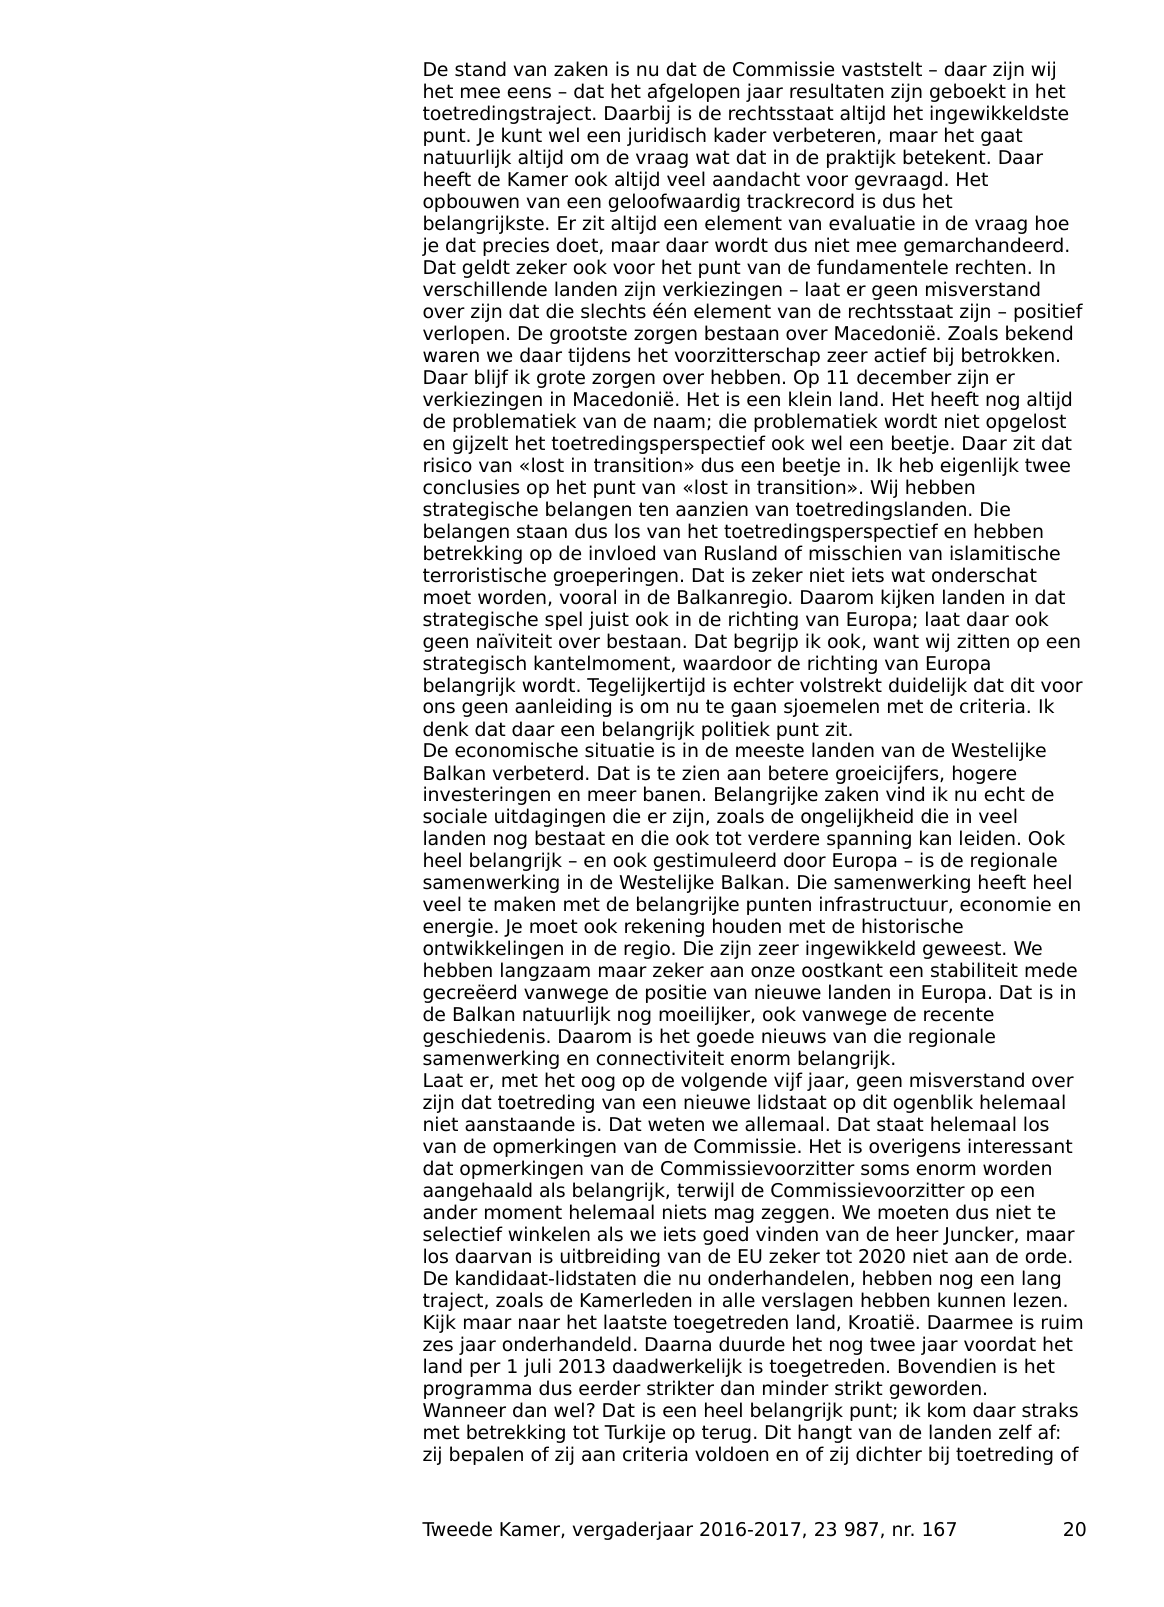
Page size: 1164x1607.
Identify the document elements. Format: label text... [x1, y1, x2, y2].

text De stand van zaken is nu dat de Commissie vaststelt – daar zijn wij het mee eens – dat het afgelopen jaar resultaten zijn geboekt in het toetredingstraject. Daarbij is de rechtsstaat altijd het ingewikkeldste punt. Je kunt wel een juridisch kader verbeteren, maar het gaat natuurlijk altijd om de vraag wat dat in de praktijk betekent. Daar heeft de Kamer ook altijd veel aandacht voor gevraagd. Het opbouwen van een geloofwaardig trackrecord is dus het belangrijkste. Er zit altijd een element van evaluatie in de vraag hoe je dat precies doet, maar daar wordt dus niet mee gemarchandeerd. [422, 59, 1087, 257]
text Laat er, met het oog op de volgende vijf jaar, geen misverstand over zijn dat toetreding van een nieuwe lidstaat op dit ogenblik helemaal niet aanstaande is. Dat weten we allemaal. Dat staat helemaal los van de opmerkingen van de Commissie. Het is overigens interessant dat opmerkingen van de Commissievoorzitter soms enorm worden aangehaald als belangrijk, terwijl de Commissievoorzitter op een ander moment helemaal niets mag zeggen. We moeten dus niet te selectief winkelen als we iets goed vinden van de heer Juncker, maar los daarvan is uitbreiding van de EU zeker tot 2020 niet aan de orde. De kandidaat-lidstaten die nu onderhandelen, hebben nog een lang traject, zoals de Kamerleden in alle verslagen hebben kunnen lezen. Kijk maar naar het laatste toegetreden land, Kroatië. Daarmee is ruim zes jaar onderhandeld. Daarna duurde het nog twee jaar voordat het land per 1 juli 2013 daadwerkelijk is toegetreden. Bovendien is het programma dus eerder strikter dan minder strikt geworden. [422, 1070, 1087, 1400]
text Dat geldt zeker ook voor het punt van de fundamentele rechten. In verschillende landen zijn verkiezingen – laat er geen misverstand over zijn dat die slechts één element van de rechtsstaat zijn – positief verlopen. De grootste zorgen bestaan over Macedonië. Zoals bekend waren we daar tijdens het voorzitterschap zeer actief bij betrokken. Daar blijf ik grote zorgen over hebben. Op 11 december zijn er verkiezingen in Macedonië. Het is een klein land. Het heeft nog altijd de problematiek van de naam; die problematiek wordt niet opgelost en gijzelt het toetredingsperspectief ook wel een beetje. Daar zit dat risico van «lost in transition» dus een beetje in. Ik heb eigenlijk twee conclusies op het punt van «lost in transition». Wij hebben strategische belangen ten aanzien van toetredingslanden. Die belangen staan dus los van het toetredingsperspectief en hebben betrekking op de invloed van Rusland of misschien van islamitische terroristische groeperingen. Dat is zeker niet iets wat onderschat moet worden, vooral in de Balkanregio. Daarom kijken landen in dat strategische spel juist ook in de richting van Europa; laat daar ook geen naïviteit over bestaan. Dat begrijp ik ook, want wij zitten op een strategisch kantelmoment, waardoor de richting van Europa belangrijk wordt. Tegelijkertijd is echter volstrekt duidelijk dat dit voor ons geen aanleiding is om nu te gaan sjoemelen met de criteria. Ik denk dat daar een belangrijk politiek punt zit. [422, 257, 1087, 740]
text De economische situatie is in de meeste landen van de Westelijke Balkan verbeterd. Dat is te zien aan betere groeicijfers, hogere investeringen en meer banen. Belangrijke zaken vind ik nu echt de sociale uitdagingen die er zijn, zoals de ongelijkheid die in veel landen nog bestaat en die ook tot verdere spanning kan leiden. Ook heel belangrijk – en ook gestimuleerd door Europa – is de regionale samenwerking in de Westelijke Balkan. Die samenwerking heeft heel veel te maken met de belangrijke punten infrastructuur, economie en energie. Je moet ook rekening houden met de historische ontwikkelingen in de regio. Die zijn zeer ingewikkeld geweest. We hebben langzaam maar zeker aan onze oostkant een stabiliteit mede gecreëerd vanwege de positie van nieuwe landen in Europa. Dat is in de Balkan natuurlijk nog moeilijker, ook vanwege de recente geschiedenis. Daarom is het goede nieuws van die regionale samenwerking en connectiviteit enorm belangrijk. [422, 740, 1087, 1070]
text Wanneer dan wel? Dat is een heel belangrijk punt; ik kom daar straks met betrekking tot Turkije op terug. Dit hangt van de landen zelf af: zij bepalen of zij aan criteria voldoen en of zij dichter bij toetreding of [422, 1400, 1087, 1466]
